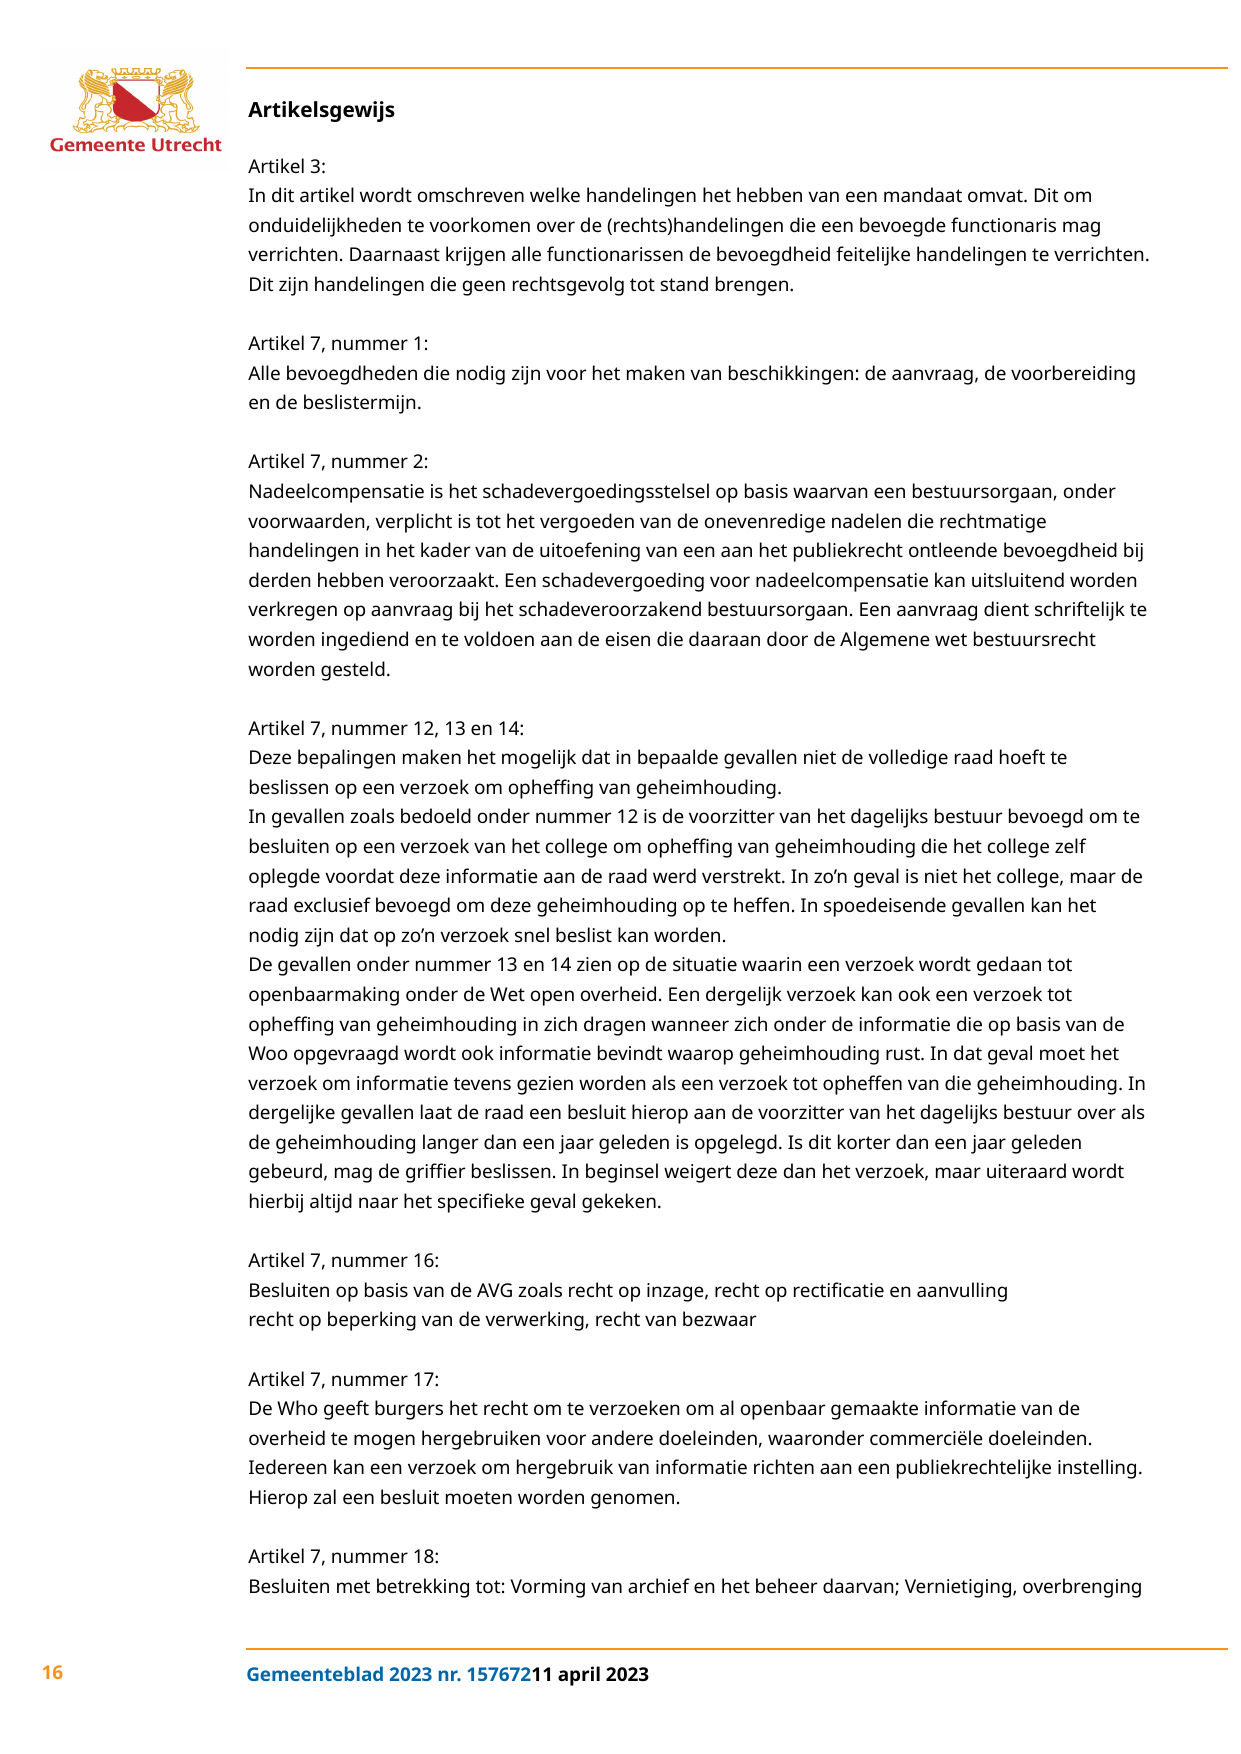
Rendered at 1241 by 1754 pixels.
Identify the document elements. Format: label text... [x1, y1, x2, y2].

text Artikel 7, nummer 12, 13 en 14: [248, 715, 1152, 741]
text De gevallen onder nummer 13 en 14 zien op de situatie waarin een verzoek wordt gedaan tot openbaarmaking onder de Wet open overheid. Een dergelijk verzoek kan ook een verzoek tot opheffing van geheimhouding in zich dragen wanneer zich onder de informatie die op basis van de Woo opgevraagd wordt ook informatie bevindt waarop geheimhouding rust. In dat geval moet het verzoek om informatie tevens gezien worden als een verzoek tot opheffen van die geheimhouding. In dergelijke gevallen laat de raad een besluit hierop aan de voorzitter van het dagelijks bestuur over als de geheimhouding langer dan een jaar geleden is opgelegd. Is dit korter dan een jaar geleden gebeurd, mag de griffier beslissen. In beginsel weigert deze dan het verzoek, maar uiteraard wordt hierbij altijd naar het specifieke geval gekeken. [248, 952, 1152, 1214]
text Besluiten met betrekking tot: Vorming van archief en het beheer daarvan; Vernietiging, overbrenging [248, 1573, 1152, 1599]
text Besluiten op basis van de AVG zoals recht op inzage, recht op rectificatie en aanvulling [248, 1277, 1152, 1303]
text Artikel 7, nummer 17: [248, 1366, 1152, 1392]
text In dit artikel wordt omschreven welke handelingen het hebben van een mandaat omvat. Dit om onduidelijkheden te voorkomen over de (rechts)handelingen die een bevoegde functionaris mag verrichten. Daarnaast krijgen alle functionarissen de bevoegdheid feitelijke handelingen te verrichten. Dit zijn handelingen die geen rechtsgevolg tot stand brengen. [248, 182, 1152, 297]
text De Who geeft burgers het recht om te verzoeken om al openbaar gemaakte informatie van de overheid te mogen hergebruiken voor andere doeleinden, waaronder commerciële doeleinden. Iedereen kan een verzoek om hergebruik van informatie richten aan een publiekrechtelijke instelling. Hierop zal een besluit moeten worden genomen. [248, 1395, 1152, 1510]
text Deze bepalingen maken het mogelijk dat in bepaalde gevallen niet de volledige raad hoeft te beslissen op een verzoek om opheffing van geheimhouding. [248, 744, 1152, 800]
text In gevallen zoals bedoeld onder nummer 12 is de voorzitter van het dagelijks bestuur bevoegd om te besluiten op een verzoek van het college om opheffing van geheimhouding die het college zelf oplegde voordat deze informatie aan de raad werd verstrekt. In zo’n geval is niet het college, maar de raad exclusief bevoegd om deze geheimhouding op te heffen. In spoedeisende gevallen kan het nodig zijn dat op zo’n verzoek snel beslist kan worden. [248, 804, 1152, 948]
text Artikel 7, nummer 18: [248, 1543, 1152, 1569]
text Artikel 7, nummer 16: [248, 1247, 1152, 1273]
text Alle bevoegdheden die nodig zijn voor het maken van beschikkingen: de aanvraag, de voorbereiding en de beslistermijn. [248, 360, 1152, 415]
picture [41, 47, 231, 172]
text Artikel 7, nummer 2: [248, 449, 1152, 474]
text Artikelsgewijs [248, 95, 1152, 123]
text recht op beperking van de verwerking, recht van bezwaar [248, 1307, 1152, 1332]
text Artikel 3: [248, 153, 1152, 179]
text Artikel 7, nummer 1: [248, 330, 1152, 356]
text Nadeelcompensatie is het schadevergoedingsstelsel op basis waarvan een bestuursorgaan, onder voorwaarden, verplicht is tot het vergoeden van de onevenredige nadelen die rechtmatige handelingen in het kader van de uitoefening van een aan het publiekrecht ontleende bevoegdheid bij derden hebben veroorzaakt. Een schadevergoeding voor nadeelcompensatie kan uitsluitend worden verkregen op aanvraag bij het schadeveroorzakend bestuursorgaan. Een aanvraag dient schriftelijk te worden ingediend en te voldoen aan de eisen die daaraan door de Algemene wet bestuursrecht worden gesteld. [248, 478, 1152, 682]
